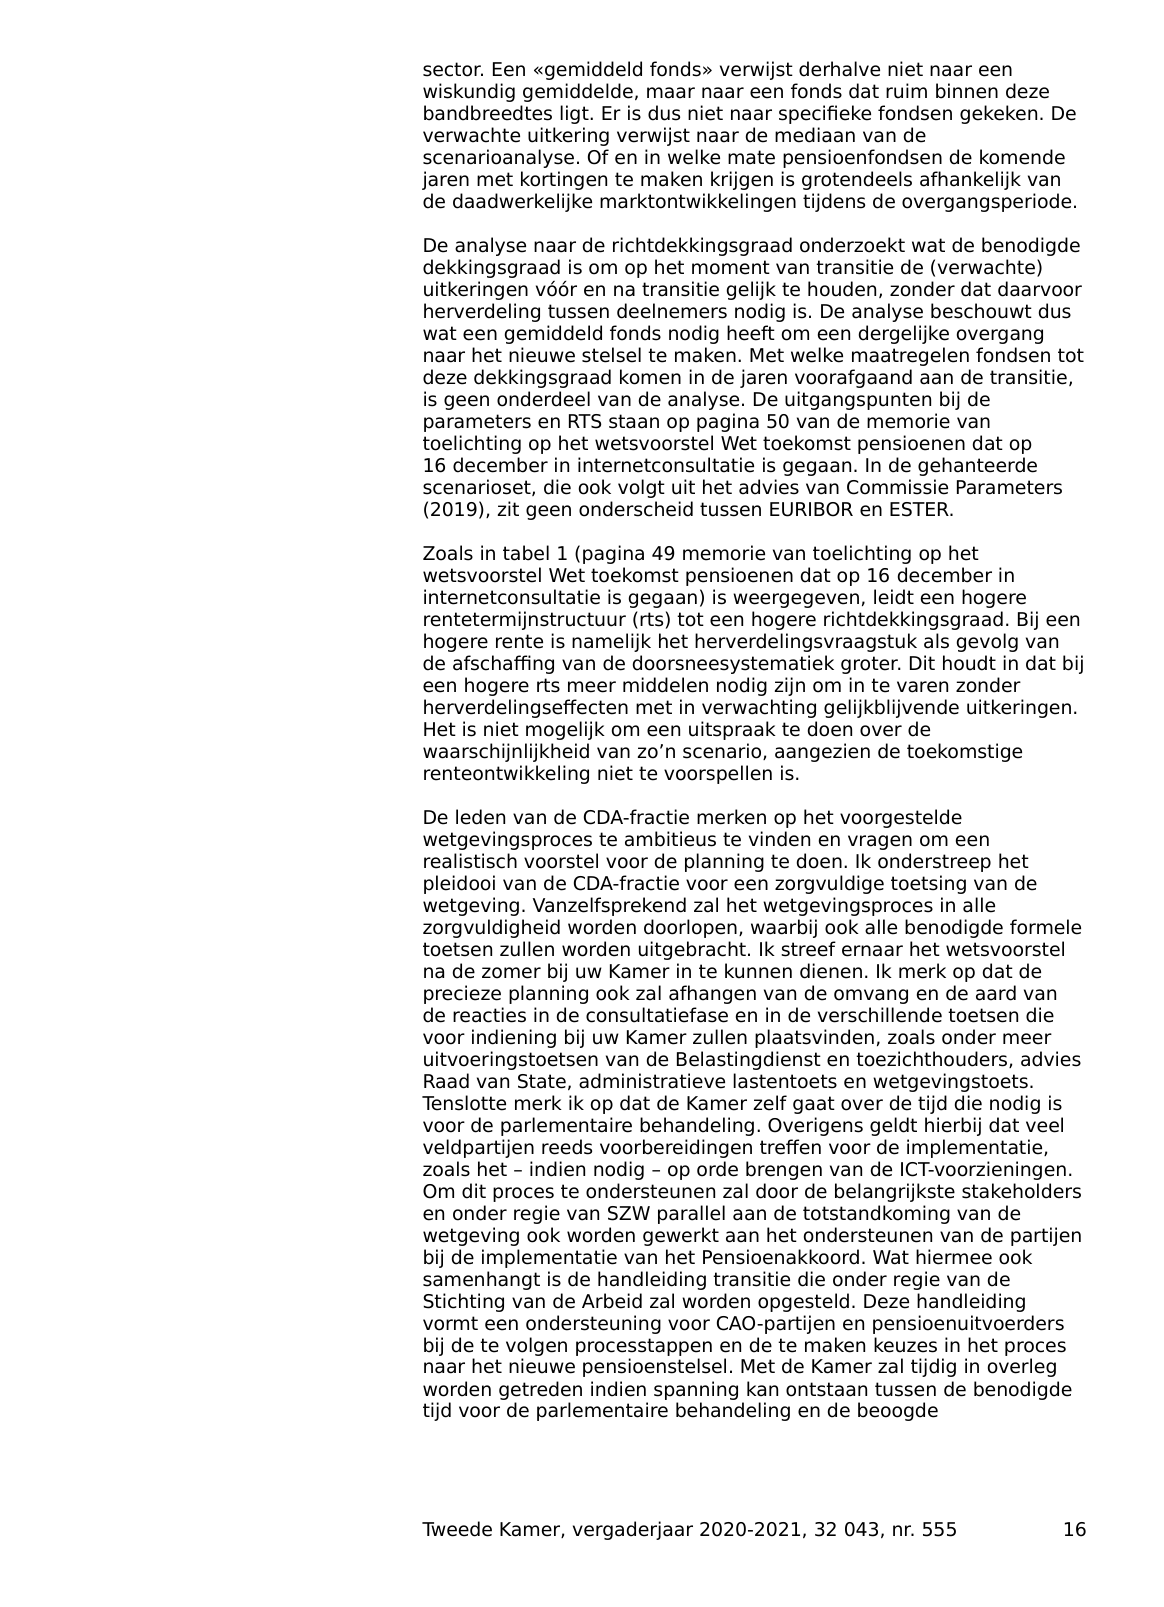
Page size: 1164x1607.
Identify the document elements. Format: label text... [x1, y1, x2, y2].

text Zoals in tabel 1 (pagina 49 memorie van toelichting op het wetsvoorstel Wet toekomst pensioenen dat op 16 december in internetconsultatie is gegaan) is weergegeven, leidt een hogere rentetermijnstructuur (rts) tot een hogere richtdekkingsgraad. Bij een hogere rente is namelijk het herverdelingsvraagstuk als gevolg van de afschaffing van de doorsneesystematiek groter. Dit houdt in dat bij een hogere rts meer middelen nodig zijn om in te varen zonder herverdelingseffecten met in verwachting gelijkblijvende uitkeringen. Het is niet mogelijk om een uitspraak te doen over de waarschijnlijkheid van zo’n scenario, aangezien de toekomstige renteontwikkeling niet te voorspellen is. [422, 543, 1087, 785]
text sector. Een «gemiddeld fonds» verwijst derhalve niet naar een wiskundig gemiddelde, maar naar een fonds dat ruim binnen deze bandbreedtes ligt. Er is dus niet naar specifieke fondsen gekeken. De verwachte uitkering verwijst naar de mediaan van de scenarioanalyse. Of en in welke mate pensioenfondsen de komende jaren met kortingen te maken krijgen is grotendeels afhankelijk van de daadwerkelijke marktontwikkelingen tijdens de overgangsperiode. [422, 59, 1087, 213]
text De analyse naar de richtdekkingsgraad onderzoekt wat de benodigde dekkingsgraad is om op het moment van transitie de (verwachte) uitkeringen vóór en na transitie gelijk te houden, zonder dat daarvoor herverdeling tussen deelnemers nodig is. De analyse beschouwt dus wat een gemiddeld fonds nodig heeft om een dergelijke overgang naar het nieuwe stelsel te maken. Met welke maatregelen fondsen tot deze dekkingsgraad komen in de jaren voorafgaand aan de transitie, is geen onderdeel van de analyse. De uitgangspunten bij de parameters en RTS staan op pagina 50 van de memorie van toelichting op het wetsvoorstel Wet toekomst pensioenen dat op 16 december in internetconsultatie is gegaan. In de gehanteerde scenarioset, die ook volgt uit het advies van Commissie Parameters (2019), zit geen onderscheid tussen EURIBOR en ESTER. [422, 235, 1087, 521]
text De leden van de CDA-fractie merken op het voorgestelde wetgevingsproces te ambitieus te vinden en vragen om een realistisch voorstel voor de planning te doen. Ik onderstreep het pleidooi van de CDA-fractie voor een zorgvuldige toetsing van de wetgeving. Vanzelfsprekend zal het wetgevingsproces in alle zorgvuldigheid worden doorlopen, waarbij ook alle benodigde formele toetsen zullen worden uitgebracht. Ik streef ernaar het wetsvoorstel na de zomer bij uw Kamer in te kunnen dienen. Ik merk op dat de precieze planning ook zal afhangen van de omvang en de aard van de reacties in de consultatiefase en in de verschillende toetsen die voor indiening bij uw Kamer zullen plaatsvinden, zoals onder meer uitvoeringstoetsen van de Belastingdienst en toezichthouders, advies Raad van State, administratieve lastentoets en wetgevingstoets. Tenslotte merk ik op dat de Kamer zelf gaat over de tijd die nodig is voor de parlementaire behandeling. Overigens geldt hierbij dat veel veldpartijen reeds voorbereidingen treffen voor de implementatie, zoals het – indien nodig – op orde brengen van de ICT-voorzieningen. Om dit proces te ondersteunen zal door de belangrijkste stakeholders en onder regie van SZW parallel aan de totstandkoming van de wetgeving ook worden gewerkt aan het ondersteunen van de partijen bij de implementatie van het Pensioenakkoord. Wat hiermee ook samenhangt is de handleiding transitie die onder regie van de Stichting van de Arbeid zal worden opgesteld. Deze handleiding vormt een ondersteuning voor CAO-partijen en pensioenuitvoerders bij de te volgen processtappen en de te maken keuzes in het proces naar het nieuwe pensioenstelsel. Met de Kamer zal tijdig in overleg worden getreden indien spanning kan ontstaan tussen de benodigde tijd voor de parlementaire behandeling en de beoogde [422, 807, 1087, 1422]
